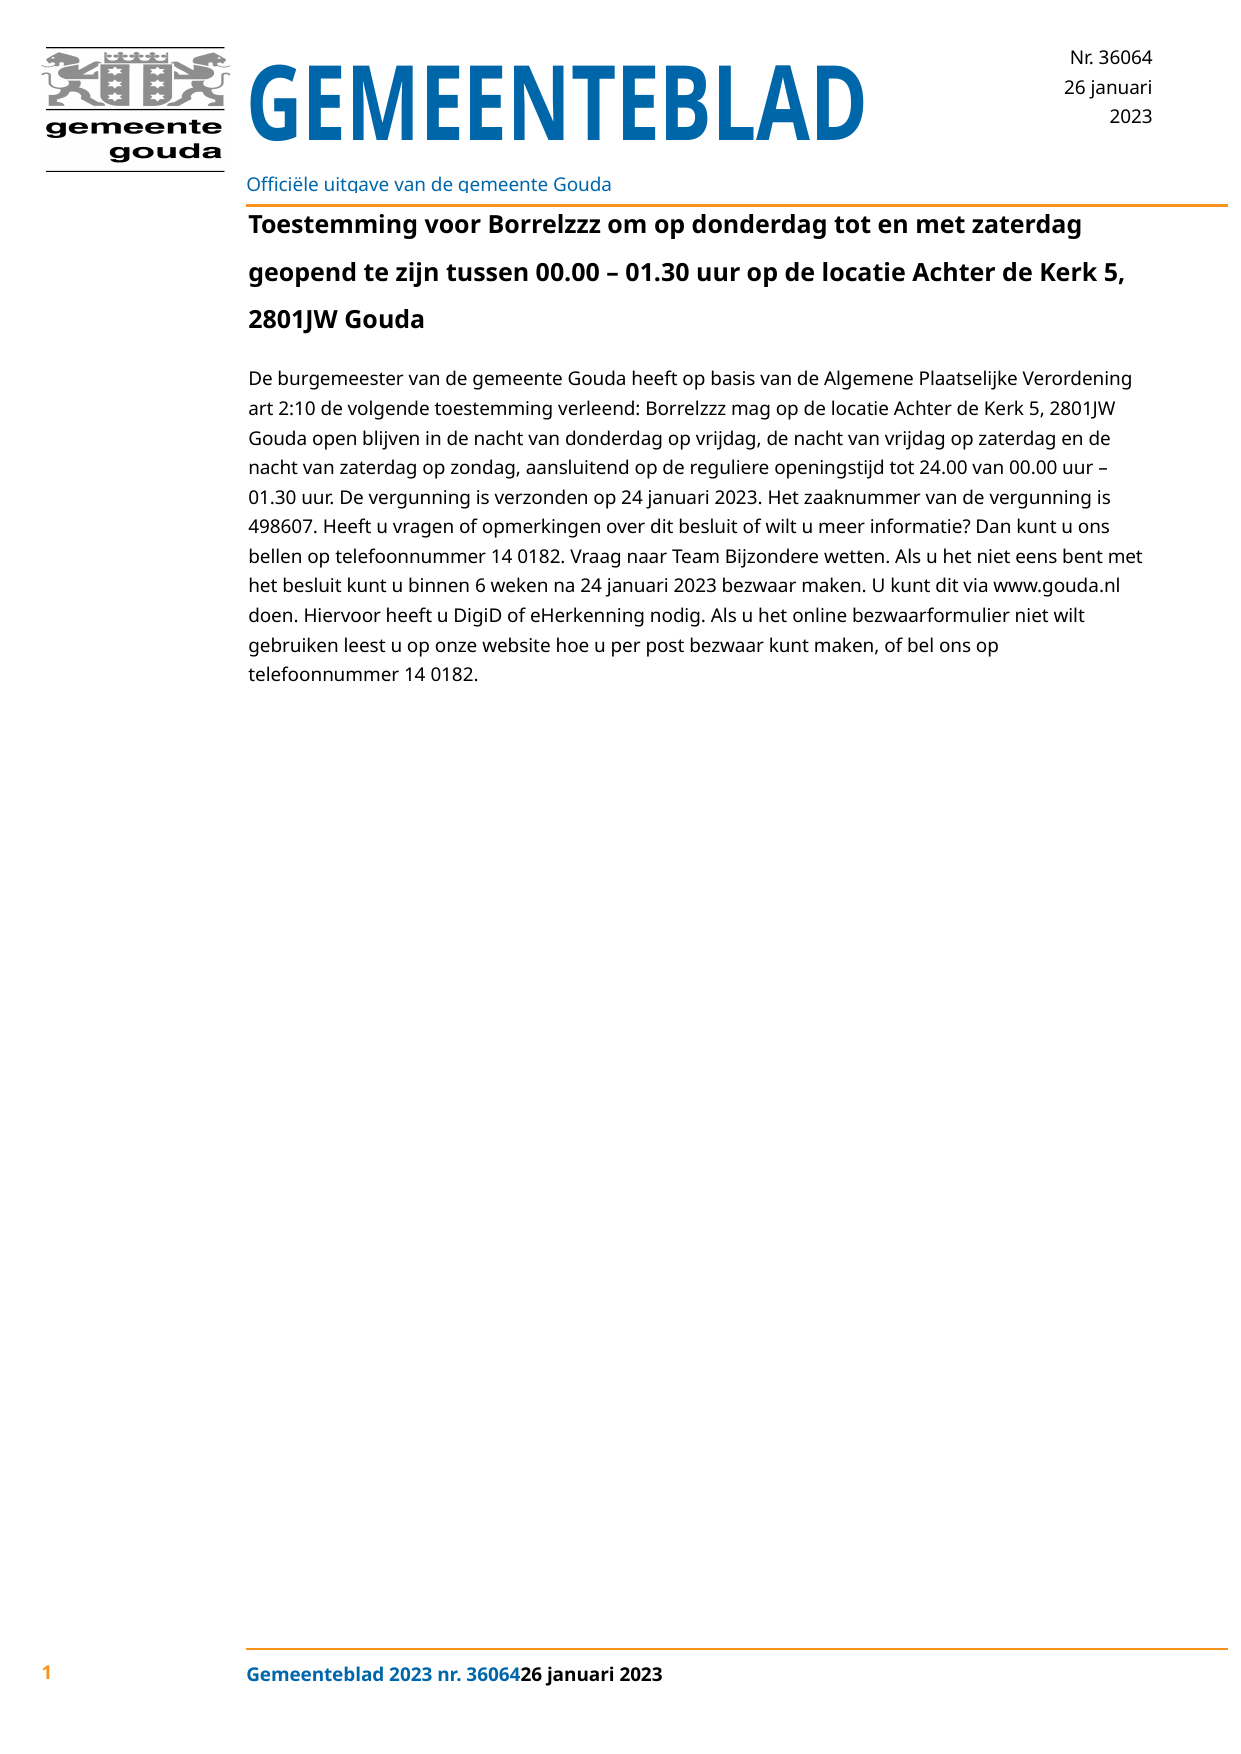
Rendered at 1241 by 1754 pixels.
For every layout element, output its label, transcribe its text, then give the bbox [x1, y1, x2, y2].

text Toestemming voor Borrelzzz om op donderdag tot en met zaterdag geopend te zijn tussen 00.00 – 01.30 uur op de locatie Achter de Kerk 5, 2801JW Gouda [248, 207, 1152, 336]
text De burgemeester van de gemeente Gouda heeft op basis van de Algemene Plaatselijke Verordening art 2:10 de volgende toestemming verleend: Borrelzzz mag op de locatie Achter de Kerk 5, 2801JW Gouda open blijven in de nacht van donderdag op vrijdag, de nacht van vrijdag op zaterdag en de nacht van zaterdag op zondag, aansluitend op de reguliere openingstijd tot 24.00 van 00.00 uur – 01.30 uur. De vergunning is verzonden op 24 januari 2023. Het zaaknummer van de vergunning is 498607. Heeft u vragen of opmerkingen over dit besluit of wilt u meer informatie? Dan kunt u ons bellen op telefoonnummer 14 0182. Vraag naar Team Bijzondere wetten. Als u het niet eens bent met het besluit kunt u binnen 6 weken na 24 januari 2023 bezwaar maken. U kunt dit via www.gouda.nl doen. Hiervoor heeft u DigiD of eHerkenning nodig. Als u het online bezwaarformulier niet wilt gebruiken leest u op onze website hoe u per post bezwaar kunt maken, of bel ons op telefoonnummer 14 0182. [248, 366, 1152, 687]
picture [41, 47, 231, 172]
